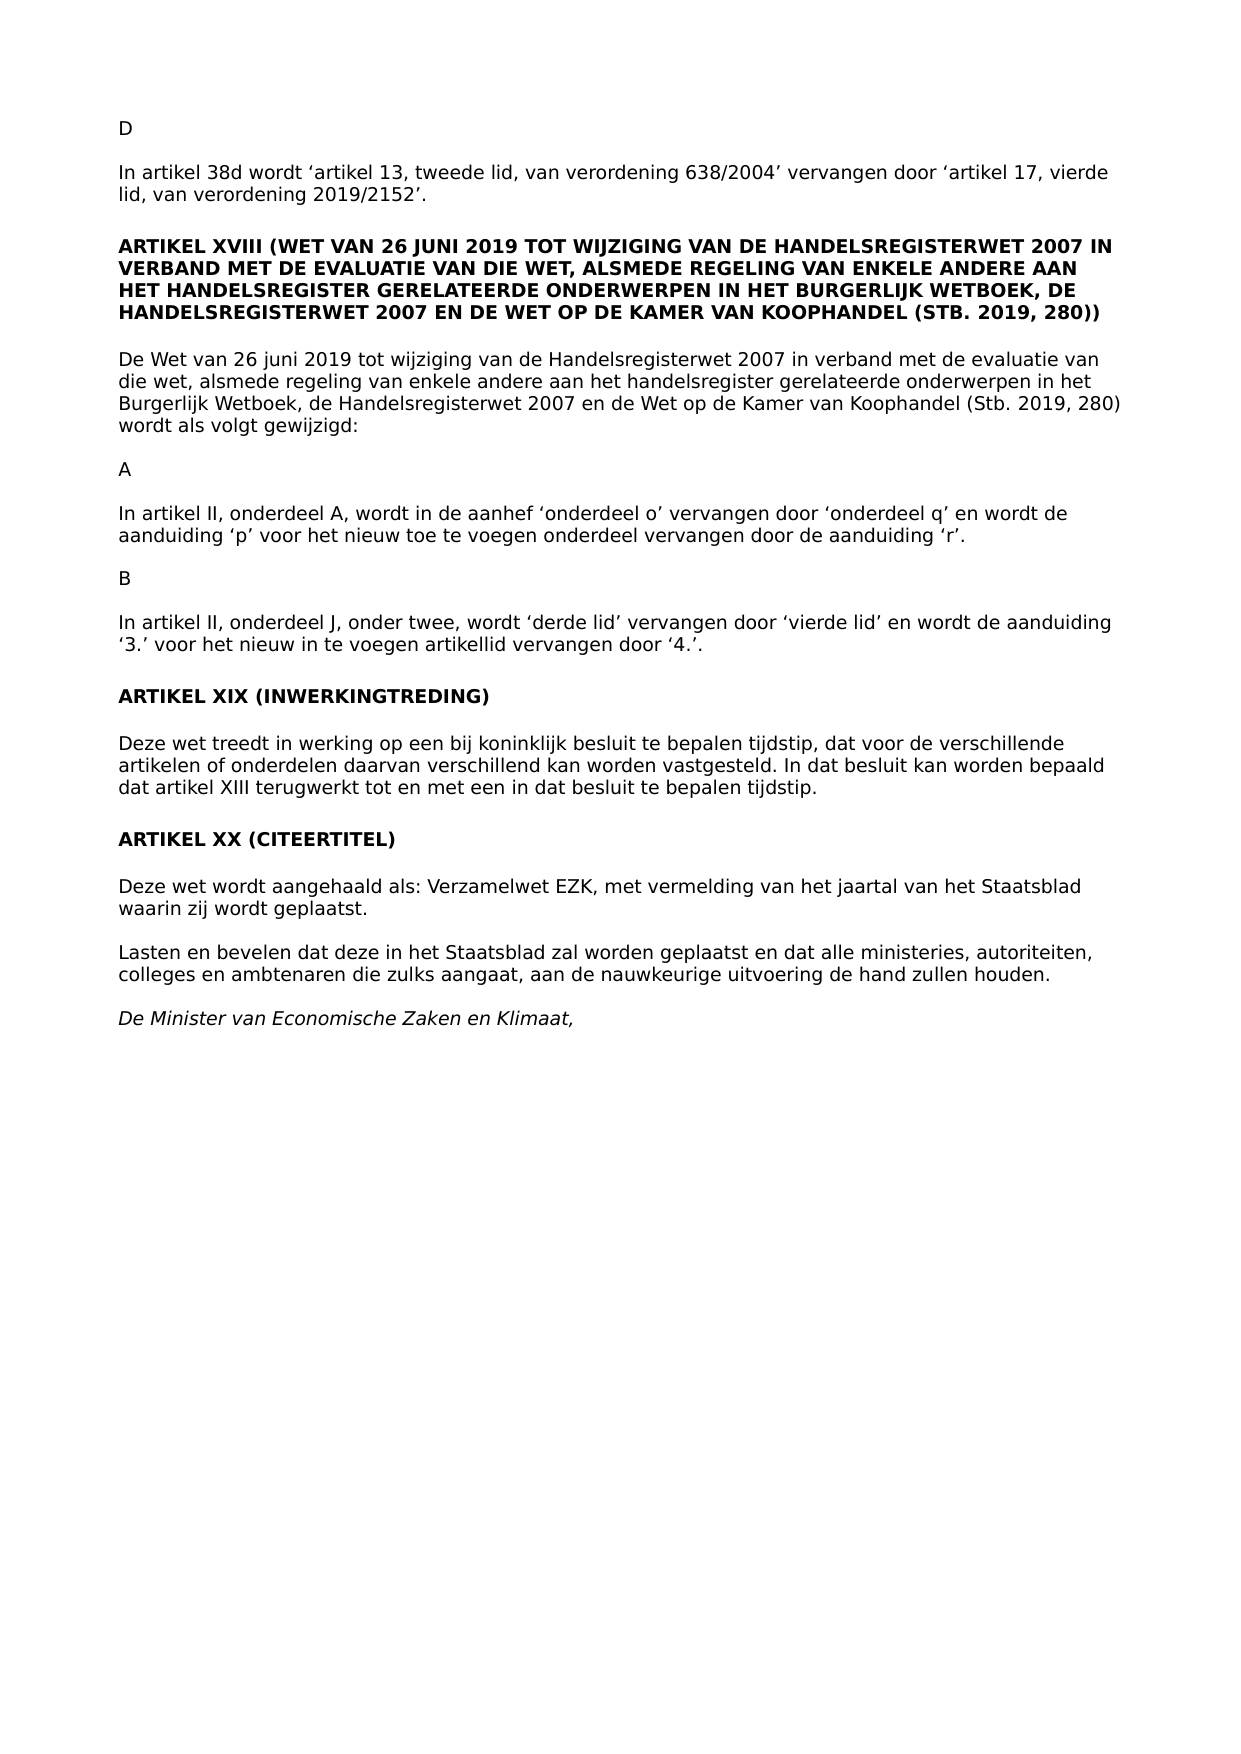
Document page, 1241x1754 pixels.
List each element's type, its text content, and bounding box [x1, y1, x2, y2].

text In artikel II, onderdeel A, wordt in de aanhef ‘onderdeel o’ vervangen door ‘onderdeel q’ en wordt de aanduiding ‘p’ voor het nieuw toe te voegen onderdeel vervangen door de aanduiding ‘r’. [118, 502, 1122, 546]
subtitle ARTIKEL XX (CITEERTITEL) [118, 829, 1122, 851]
text A [118, 459, 1122, 481]
text In artikel II, onderdeel J, onder twee, wordt ‘derde lid’ vervangen door ‘vierde lid’ en wordt de aanduiding ‘3.’ voor het nieuw in te voegen artikellid vervangen door ‘4.’. [118, 612, 1122, 656]
text Lasten en bevelen dat deze in het Staatsblad zal worden geplaatst en dat alle ministeries, autoriteiten, colleges en ambtenaren die zulks aangaat, aan de nauwkeurige uitvoering de hand zullen houden. [118, 942, 1122, 986]
text B [118, 568, 1122, 590]
text Deze wet treedt in werking op een bij koninklijk besluit te bepalen tijdstip, dat voor de verschillende artikelen of onderdelen daarvan verschillend kan worden vastgesteld. In dat besluit kan worden bepaald dat artikel XIII terugwerkt tot en met een in dat besluit te bepalen tijdstip. [118, 733, 1122, 799]
text De Wet van 26 juni 2019 tot wijziging van de Handelsregisterwet 2007 in verband met de evaluatie van die wet, alsmede regeling van enkele andere aan het handelsregister gerelateerde onderwerpen in het Burgerlijk Wetboek, de Handelsregisterwet 2007 en de Wet op de Kamer van Koophandel (Stb. 2019, 280) wordt als volgt gewijzigd: [118, 349, 1122, 437]
subtitle ARTIKEL XVIII (WET VAN 26 JUNI 2019 TOT WIJZIGING VAN DE HANDELSREGISTERWET 2007 IN VERBAND MET DE EVALUATIE VAN DIE WET, ALSMEDE REGELING VAN ENKELE ANDERE AAN HET HANDELSREGISTER GERELATEERDE ONDERWERPEN IN HET BURGERLIJK WETBOEK, DE HANDELSREGISTERWET 2007 EN DE WET OP DE KAMER VAN KOOPHANDEL (STB. 2019, 280)) [118, 236, 1122, 324]
text D [118, 118, 1122, 140]
text Deze wet wordt aangehaald als: Verzamelwet EZK, met vermelding van het jaartal van het Staatsblad waarin zij wordt geplaatst. [118, 876, 1122, 920]
text De Minister van Economische Zaken en Klimaat, [118, 1008, 1122, 1030]
text In artikel 38d wordt ‘artikel 13, tweede lid, van verordening 638/2004’ vervangen door ‘artikel 17, vierde lid, van verordening 2019/2152’. [118, 162, 1122, 206]
subtitle ARTIKEL XIX (INWERKINGTREDING) [118, 686, 1122, 708]
